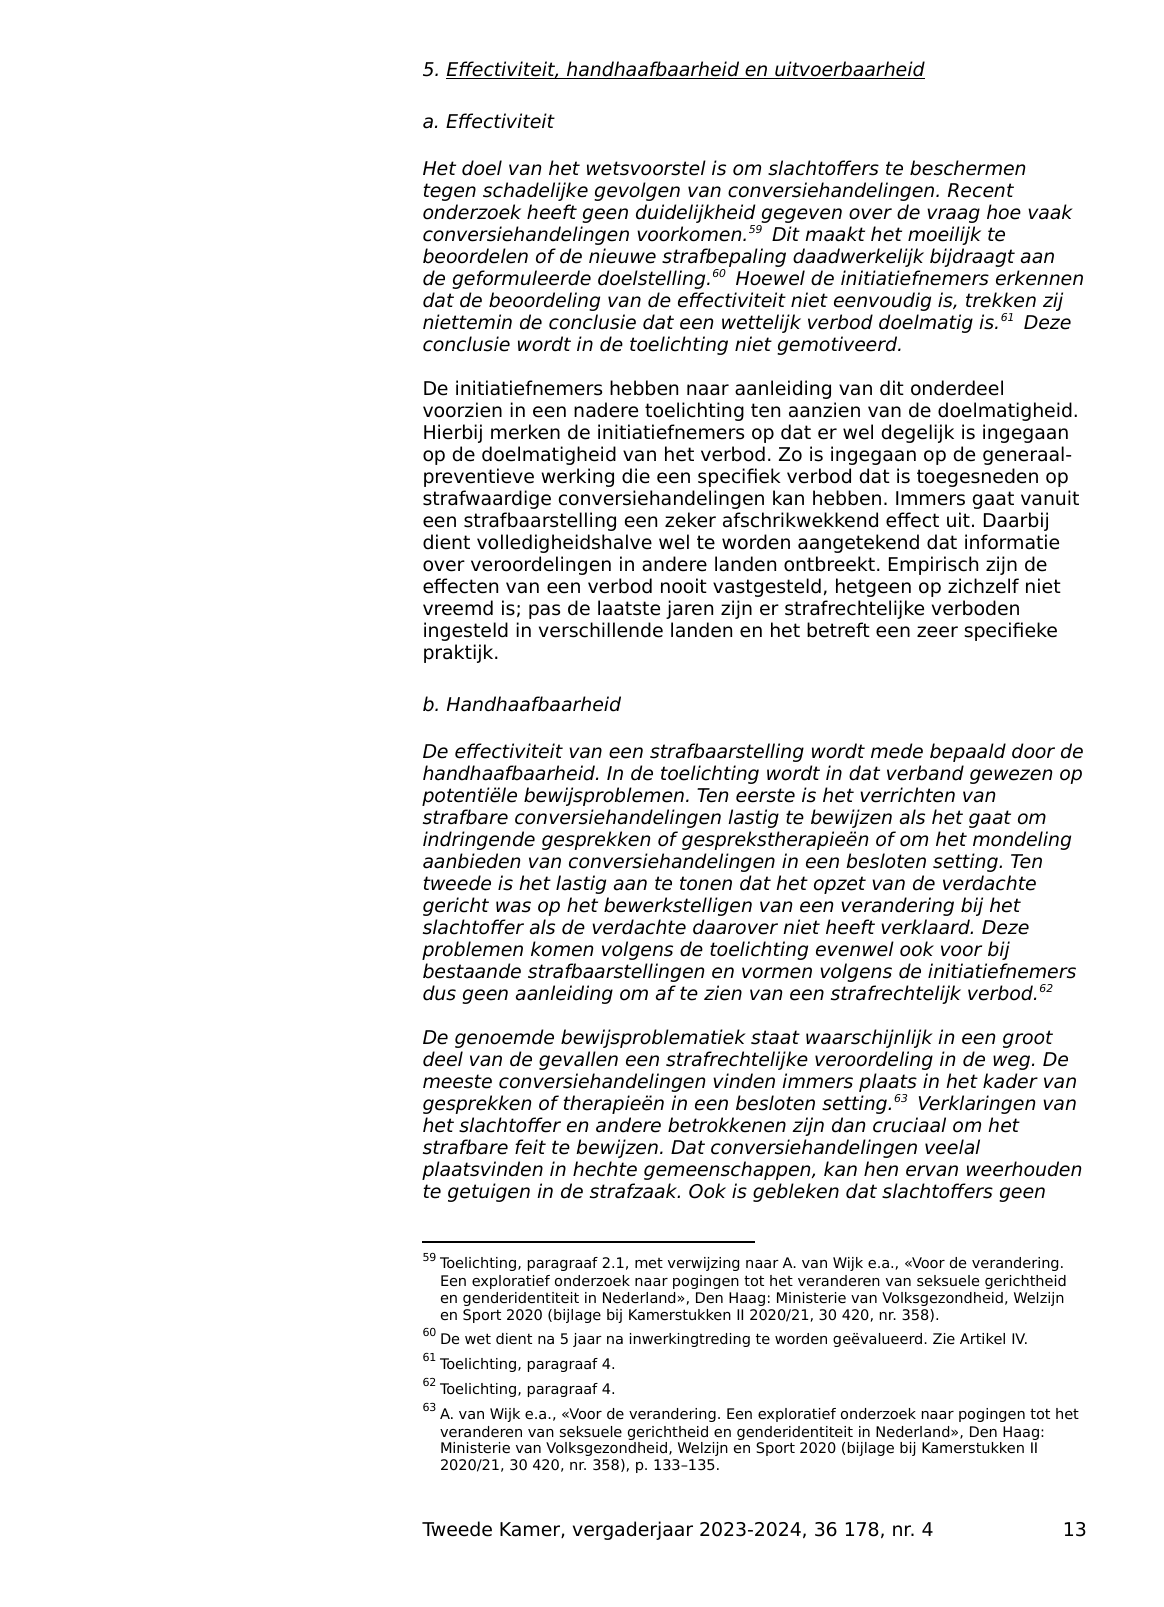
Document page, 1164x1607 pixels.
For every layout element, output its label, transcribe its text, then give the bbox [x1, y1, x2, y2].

text Toelichting, paragraaf 4. [422, 1377, 1087, 1399]
text De genoemde bewijsproblematiek staat waarschijnlijk in een groot deel van de gevallen een strafrechtelijke veroordeling in de weg. De meeste conversiehandelingen vinden immers plaats in het kader van gesprekken of therapieën in een besloten setting. Verklaringen van het slachtoffer en andere betrokkenen zijn dan cruciaal om het strafbare feit te bewijzen. Dat conversiehandelingen veelal plaatsvinden in hechte gemeenschappen, kan hen ervan weerhouden te getuigen in de strafzaak. Ook is gebleken dat slachtoffers geen [422, 1027, 1087, 1202]
text Toelichting, paragraaf 2.1, met verwijzing naar A. van Wijk e.a., «Voor de verandering. Een exploratief onderzoek naar pogingen tot het veranderen van seksuele gerichtheid en genderidentiteit in Nederland», Den Haag: Ministerie van Volksgezondheid, Welzijn en Sport 2020 (bijlage bij Kamerstukken II 2020/21, 30 420, nr. 358). [422, 1251, 1087, 1324]
text A. van Wijk e.a., «Voor de verandering. Een exploratief onderzoek naar pogingen tot het veranderen van seksuele gerichtheid en genderidentiteit in Nederland», Den Haag: Ministerie van Volksgezondheid, Welzijn en Sport 2020 (bijlage bij Kamerstukken II 2020/21, 30 420, nr. 358), p. 133–135. [422, 1402, 1087, 1474]
text Het doel van het wetsvoorstel is om slachtoffers te beschermen tegen schadelijke gevolgen van conversiehandelingen. Recent onderzoek heeft geen duidelijkheid gegeven over de vraag hoe vaak conversiehandelingen voorkomen. Dit maakt het moeilijk te beoordelen of de nieuwe strafbepaling daadwerkelijk bijdraagt aan de geformuleerde doelstelling. Hoewel de initiatiefnemers erkennen dat de beoordeling van de effectiviteit niet eenvoudig is, trekken zij niettemin de conclusie dat een wettelijk verbod doelmatig is. Deze conclusie wordt in de toelichting niet gemotiveerd. [422, 158, 1087, 356]
subtitle 5. Effectiviteit, handhaafbaarheid en uitvoerbaarheid [422, 59, 1087, 81]
text Toelichting, paragraaf 4. [422, 1352, 1087, 1374]
subtitle a. Effectiviteit [422, 111, 1087, 133]
text De wet dient na 5 jaar na inwerkingtreding te worden geëvalueerd. Zie Artikel IV. [422, 1327, 1087, 1349]
subtitle b. Handhaafbaarheid [422, 694, 1087, 716]
text De initiatiefnemers hebben naar aanleiding van dit onderdeel voorzien in een nadere toelichting ten aanzien van de doelmatigheid. Hierbij merken de initiatiefnemers op dat er wel degelijk is ingegaan op de doelmatigheid van het verbod. Zo is ingegaan op de generaal-preventieve werking die een specifiek verbod dat is toegesneden op strafwaardige conversiehandelingen kan hebben. Immers gaat vanuit een strafbaarstelling een zeker afschrikwekkend effect uit. Daarbij dient volledigheidshalve wel te worden aangetekend dat informatie over veroordelingen in andere landen ontbreekt. Empirisch zijn de effecten van een verbod nooit vastgesteld, hetgeen op zichzelf niet vreemd is; pas de laatste jaren zijn er strafrechtelijke verboden ingesteld in verschillende landen en het betreft een zeer specifieke praktijk. [422, 378, 1087, 664]
text De effectiviteit van een strafbaarstelling wordt mede bepaald door de handhaafbaarheid. In de toelichting wordt in dat verband gewezen op potentiële bewijsproblemen. Ten eerste is het verrichten van strafbare conversiehandelingen lastig te bewijzen als het gaat om indringende gesprekken of gesprekstherapieën of om het mondeling aanbieden van conversiehandelingen in een besloten setting. Ten tweede is het lastig aan te tonen dat het opzet van de verdachte gericht was op het bewerkstelligen van een verandering bij het slachtoffer als de verdachte daarover niet heeft verklaard. Deze problemen komen volgens de toelichting evenwel ook voor bij bestaande strafbaarstellingen en vormen volgens de initiatiefnemers dus geen aanleiding om af te zien van een strafrechtelijk verbod. [422, 741, 1087, 1004]
